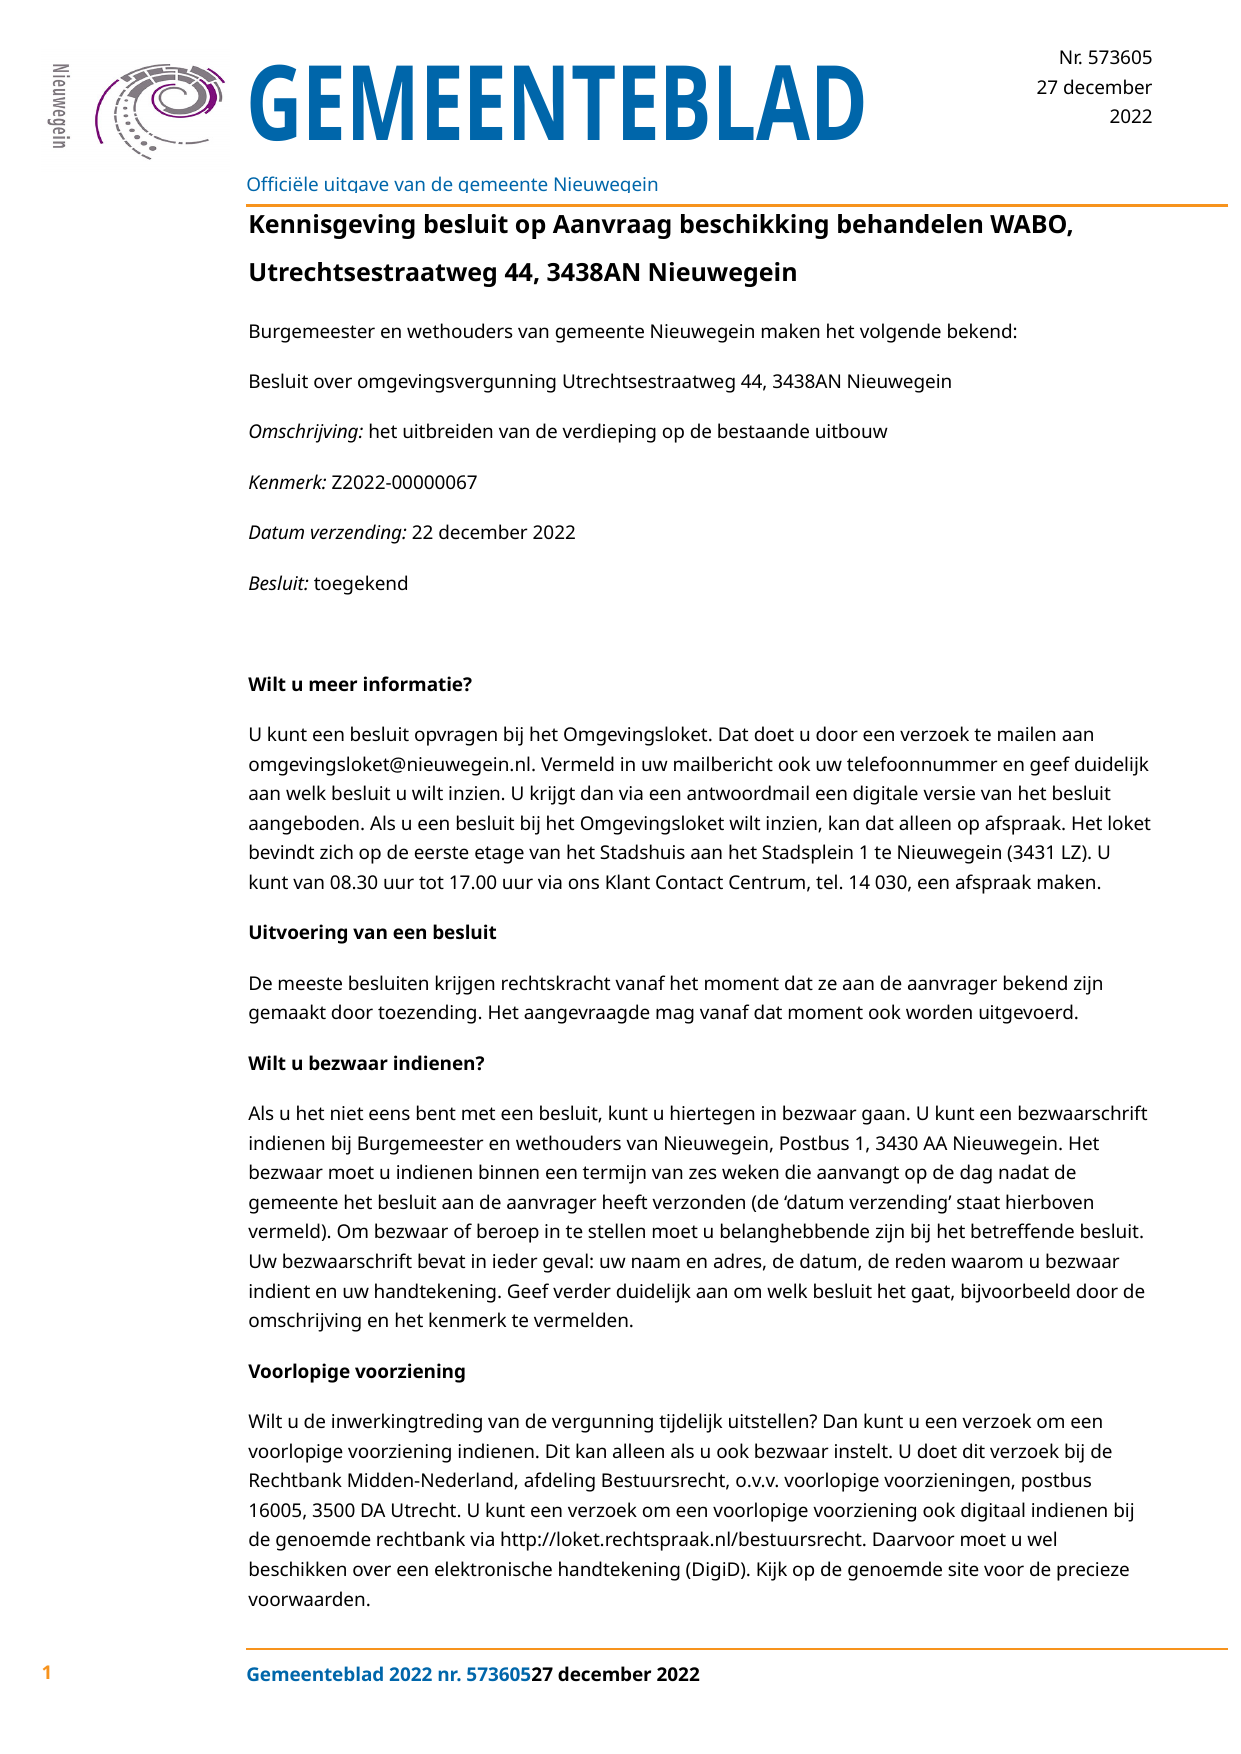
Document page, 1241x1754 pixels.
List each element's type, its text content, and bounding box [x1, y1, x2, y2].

text Wilt u de inwerkingtreding van de vergunning tijdelijk uitstellen? Dan kunt u een verzoek om een voorlopige voorziening indienen. Dit kan alleen als u ook bezwaar instelt. U doet dit verzoek bij de Rechtbank Midden-Nederland, afdeling Bestuursrecht, o.v.v. voorlopige voorzieningen, postbus 16005, 3500 DA Utrecht. U kunt een verzoek om een voorlopige voorziening ook digitaal indienen bij de genoemde rechtbank via http://loket.rechtspraak.nl/bestuursrecht. Daarvoor moet u wel beschikken over een elektronische handtekening (DigiD). Kijk op de genoemde site voor de precieze voorwaarden. [248, 1408, 1152, 1612]
text Uitvoering van een besluit [248, 919, 1152, 945]
text Voorlopige voorziening [248, 1358, 1152, 1384]
text Wilt u meer informatie? [248, 671, 1152, 697]
text Wilt u bezwaar indienen? [248, 1050, 1152, 1076]
text Datum verzending: 22 december 2022 [248, 519, 1152, 545]
text Besluit: toegekend [248, 570, 1152, 596]
text De meeste besluiten krijgen rechtskracht vanaf het moment dat ze aan de aanvrager bekend zijn gemaakt door toezending. Het aangevraagde mag vanaf dat moment ook worden uitgevoerd. [248, 970, 1152, 1025]
picture [41, 47, 231, 172]
text Omschrijving: het uitbreiden van de verdieping op de bestaande uitbouw [248, 419, 1152, 444]
text Besluit over omgevingsvergunning Utrechtsestraatweg 44, 3438AN Nieuwegein [248, 368, 1152, 394]
text Burgemeester en wethouders van gemeente Nieuwegein maken het volgende bekend: [248, 318, 1152, 344]
text U kunt een besluit opvragen bij het Omgevingsloket. Dat doet u door een verzoek te mailen aan omgevingsloket@nieuwegein.nl. Vermeld in uw mailbericht ook uw telefoonnummer en geef duidelijk aan welk besluit u wilt inzien. U krijgt dan via een antwoordmail een digitale versie van het besluit aangeboden. Als u een besluit bij het Omgevingsloket wilt inzien, kan dat alleen op afspraak. Het loket bevindt zich op de eerste etage van het Stadshuis aan het Stadsplein 1 te Nieuwegein (3431 LZ). U kunt van 08.30 uur tot 17.00 uur via ons Klant Contact Centrum, tel. 14 030, een afspraak maken. [248, 721, 1152, 895]
text Kennisgeving besluit op Aanvraag beschikking behandelen WABO, Utrechtsestraatweg 44, 3438AN Nieuwegein [248, 207, 1152, 288]
text Kenmerk: Z2022-00000067 [248, 469, 1152, 495]
text Als u het niet eens bent met een besluit, kunt u hiertegen in bezwaar gaan. U kunt een bezwaarschrift indienen bij Burgemeester en wethouders van Nieuwegein, Postbus 1, 3430 AA Nieuwegein. Het bezwaar moet u indienen binnen een termijn van zes weken die aanvangt op de dag nadat de gemeente het besluit aan de aanvrager heeft verzonden (de ‘datum verzending’ staat hierboven vermeld). Om bezwaar of beroep in te stellen moet u belanghebbende zijn bij het betreffende besluit. Uw bezwaarschrift bevat in ieder geval: uw naam en adres, de datum, de reden waarom u bezwaar indient en uw handtekening. Geef verder duidelijk aan om welk besluit het gaat, bijvoorbeeld door de omschrijving en het kenmerk te vermelden. [248, 1100, 1152, 1333]
